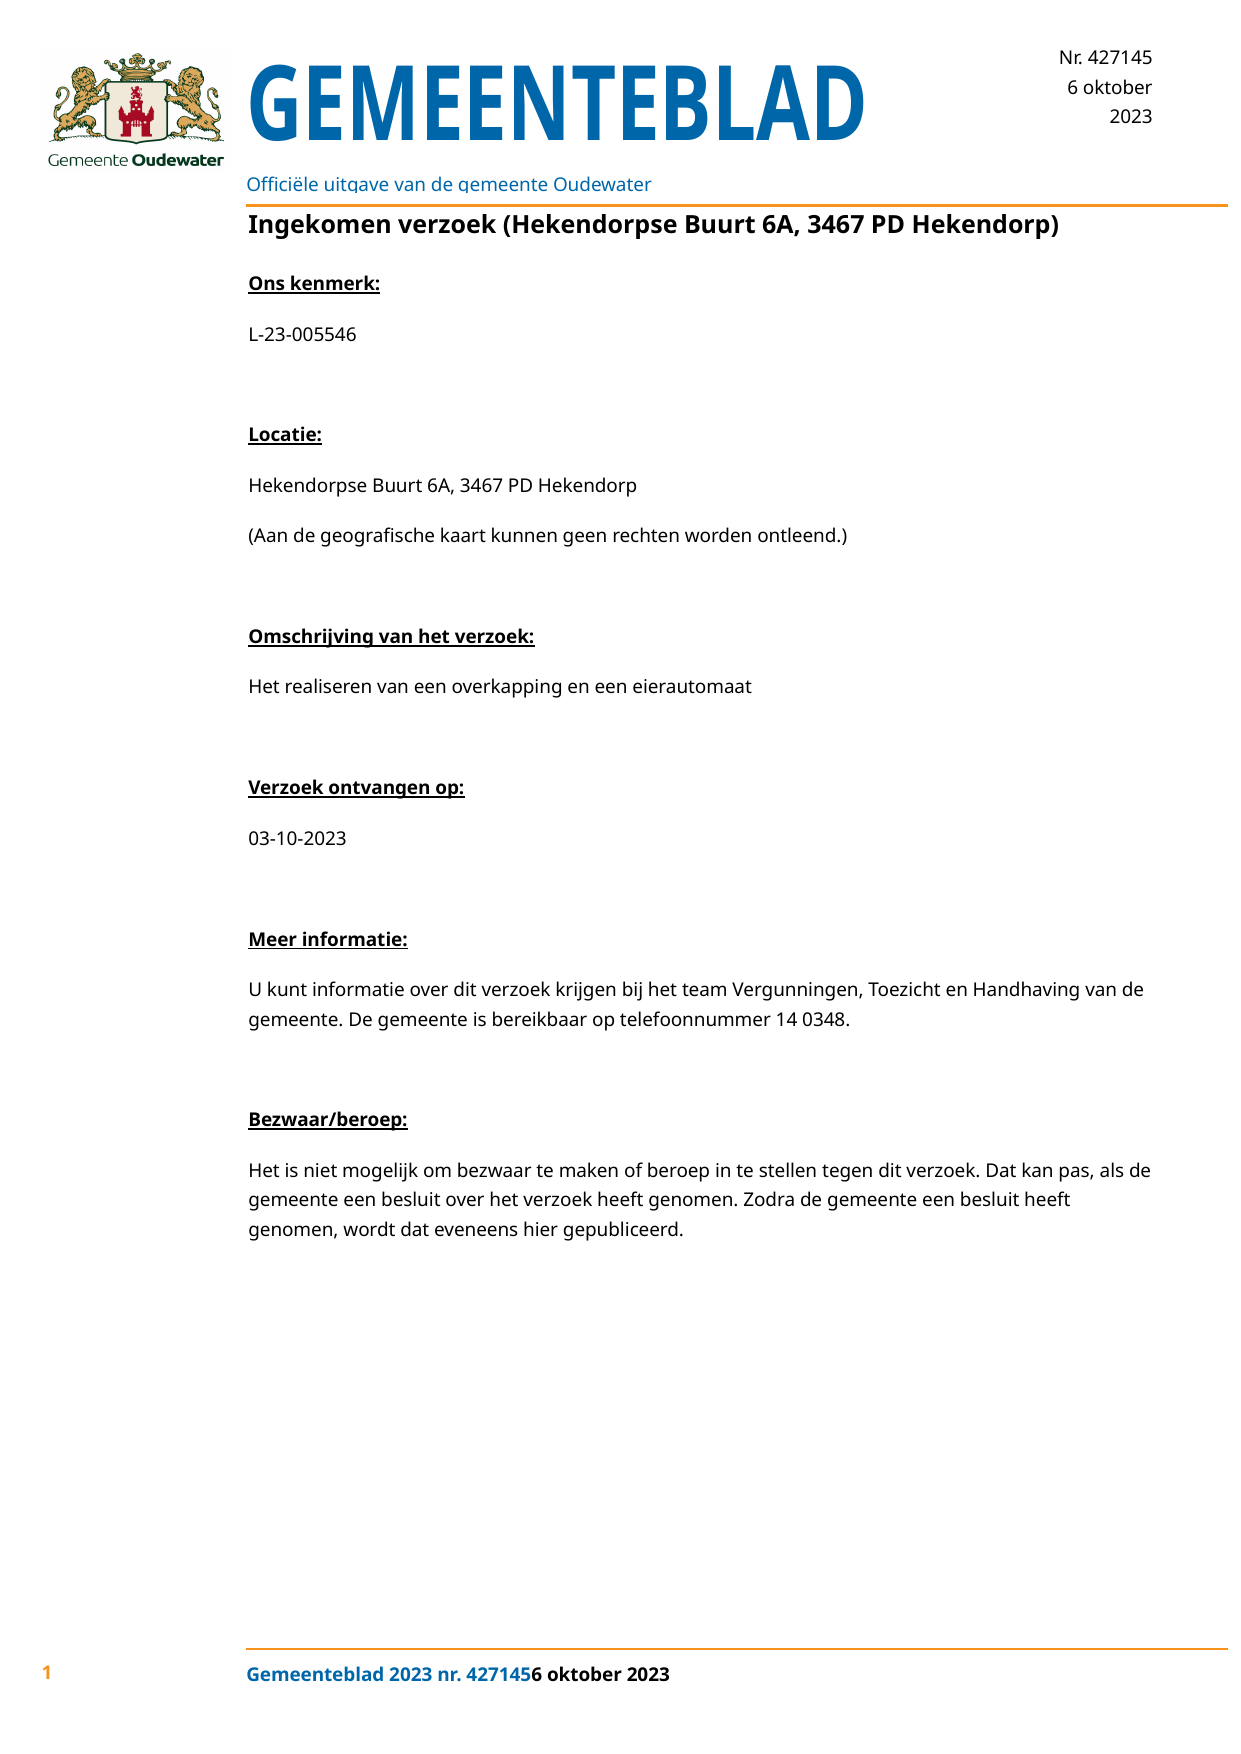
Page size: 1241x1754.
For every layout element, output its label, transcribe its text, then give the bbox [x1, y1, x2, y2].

picture [41, 47, 231, 172]
text L-23-005546 [248, 321, 1152, 346]
text U kunt informatie over dit verzoek krijgen bij het team Vergunningen, Toezicht en Handhaving van de gemeente. De gemeente is bereikbaar op telefoonnummer 14 0348. [248, 976, 1152, 1031]
text Het realiseren van een overkapping en een eierautomaat [248, 674, 1152, 699]
text Het is niet mogelijk om bezwaar te maken of beroep in te stellen tegen dit verzoek. Dat kan pas, als de gemeente een besluit over het verzoek heeft genomen. Zodra de gemeente een besluit heeft genomen, wordt dat eveneens hier gepubliceerd. [248, 1157, 1152, 1242]
text (Aan de geografische kaart kunnen geen rechten worden ontleend.) [248, 522, 1152, 548]
text Meer informatie: [248, 926, 1152, 951]
text Verzoek ontvangen op: [248, 774, 1152, 800]
text Hekendorpse Buurt 6A, 3467 PD Hekendorp [248, 472, 1152, 498]
text Ons kenmerk: [248, 270, 1152, 296]
text Ingekomen verzoek (Hekendorpse Buurt 6A, 3467 PD Hekendorp) [248, 207, 1152, 241]
text 03-10-2023 [248, 825, 1152, 851]
text Locatie: [248, 422, 1152, 447]
text Bezwaar/beroep: [248, 1107, 1152, 1132]
text Omschrijving van het verzoek: [248, 623, 1152, 649]
